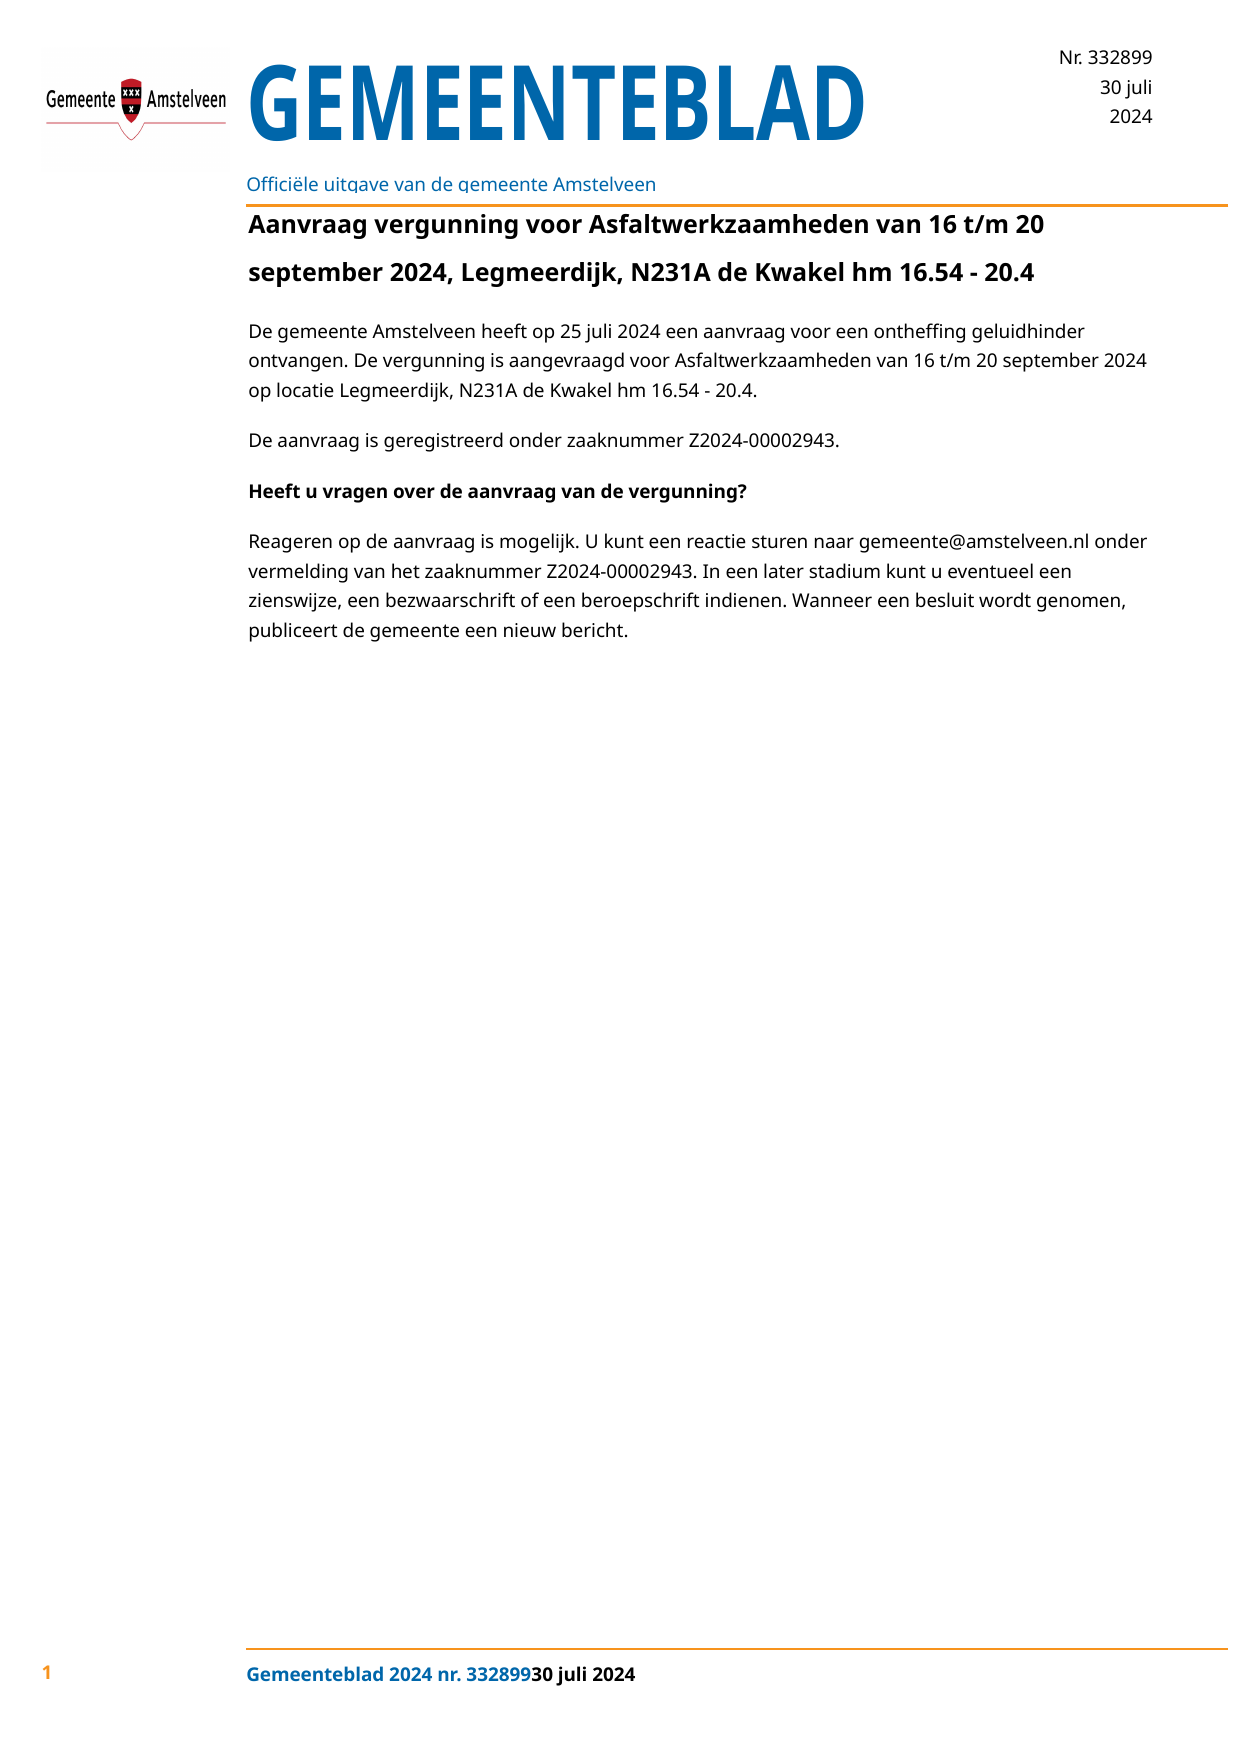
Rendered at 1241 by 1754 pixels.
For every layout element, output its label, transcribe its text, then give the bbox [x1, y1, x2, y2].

text Reageren op de aanvraag is mogelijk. U kunt een reactie sturen naar gemeente@amstelveen.nl onder vermelding van het zaaknummer Z2024-00002943. In een later stadium kunt u eventueel een zienswijze, een bezwaarschrift of een beroepschrift indienen. Wanneer een besluit wordt genomen, publiceert de gemeente een nieuw bericht. [248, 528, 1152, 643]
text De aanvraag is geregistreerd onder zaaknummer Z2024-00002943. [248, 427, 1152, 453]
text De gemeente Amstelveen heeft op 25 juli 2024 een aanvraag voor een ontheffing geluidhinder ontvangen. De vergunning is aangevraagd voor Asfaltwerkzaamheden van 16 t/m 20 september 2024 op locatie Legmeerdijk, N231A de Kwakel hm 16.54 - 20.4. [248, 318, 1152, 403]
picture [41, 47, 231, 172]
text Heeft u vragen over de aanvraag van de vergunning? [248, 478, 1152, 504]
text Aanvraag vergunning voor Asfaltwerkzaamheden van 16 t/m 20 september 2024, Legmeerdijk, N231A de Kwakel hm 16.54 - 20.4 [248, 207, 1152, 288]
